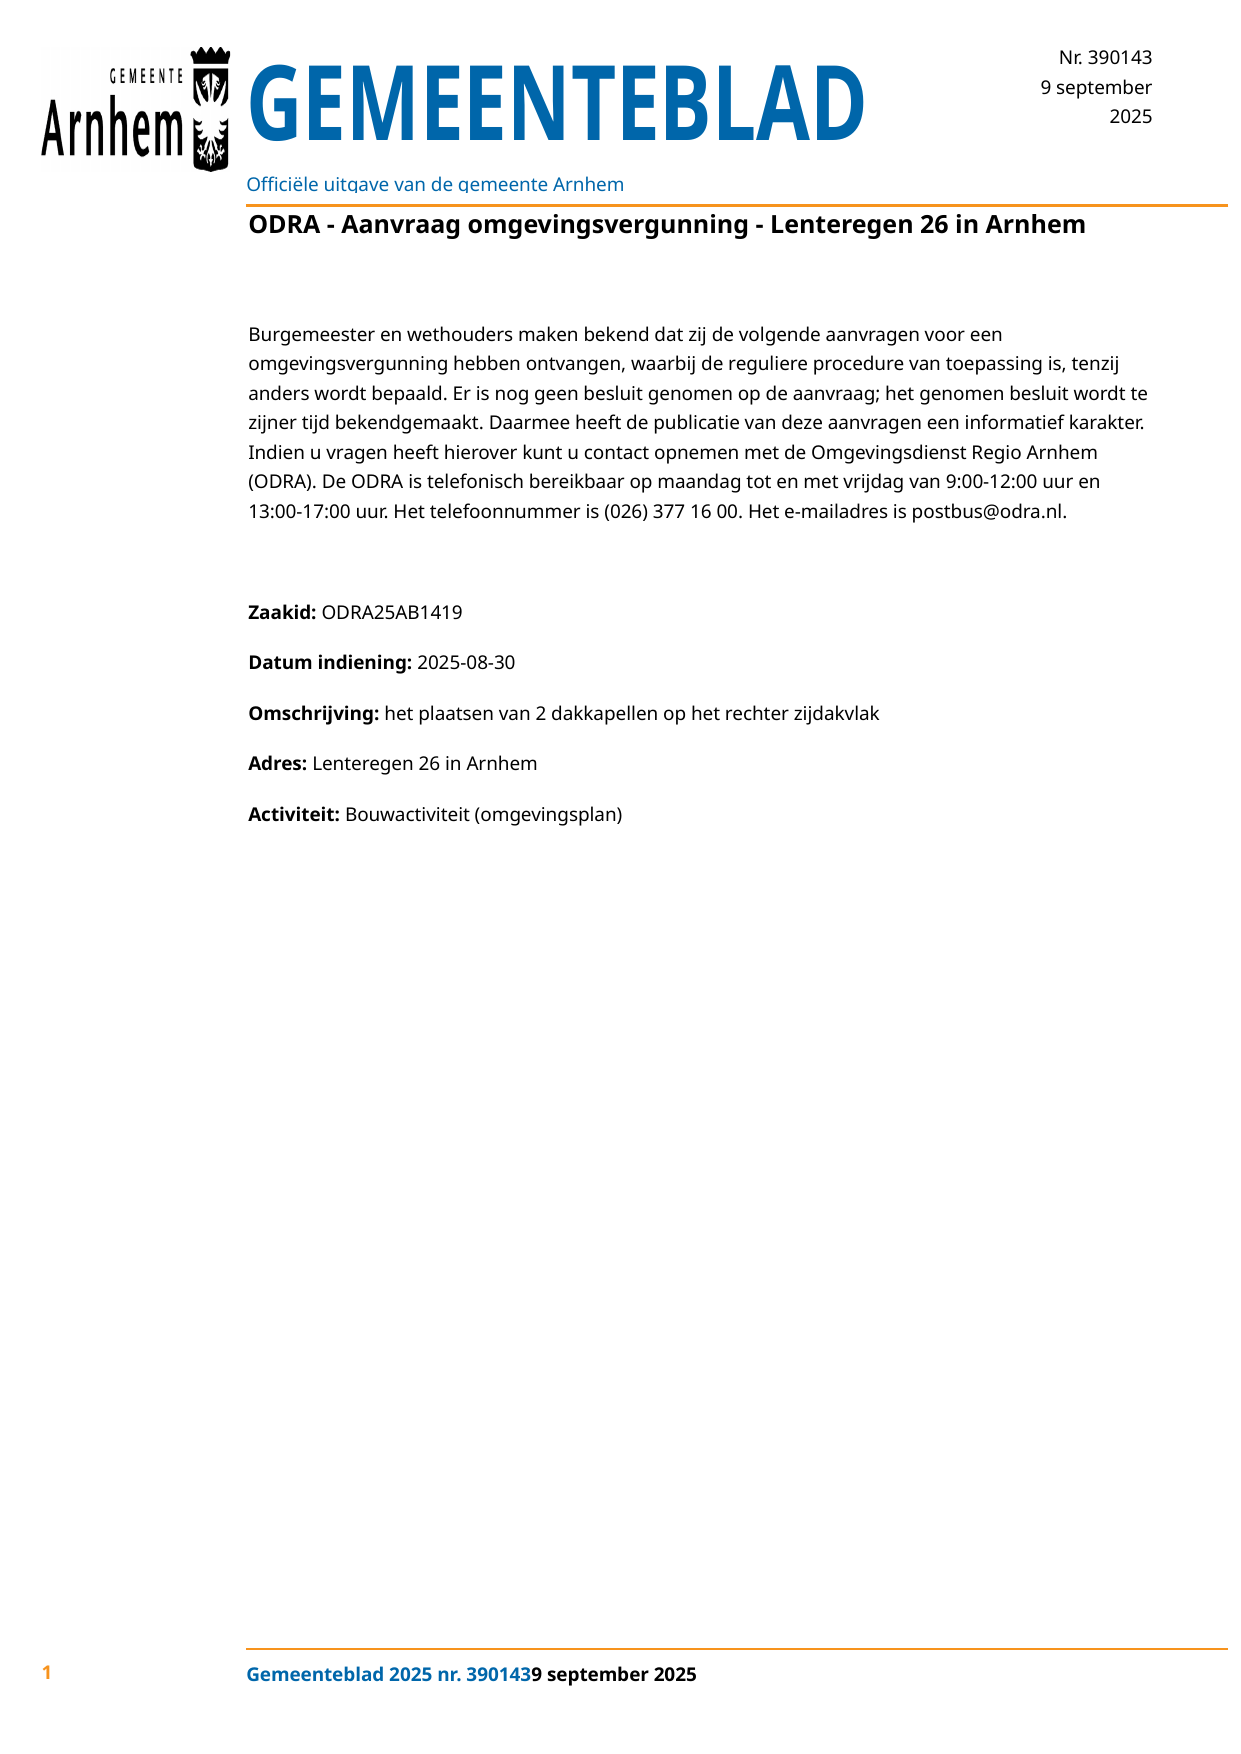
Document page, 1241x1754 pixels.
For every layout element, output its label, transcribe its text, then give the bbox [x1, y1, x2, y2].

text Burgemeester en wethouders maken bekend dat zij de volgende aanvragen voor een omgevingsvergunning hebben ontvangen, waarbij de reguliere procedure van toepassing is, tenzij anders wordt bepaald. Er is nog geen besluit genomen op de aanvraag; het genomen besluit wordt te zijner tijd bekendgemaakt. Daarmee heeft de publicatie van deze aanvragen een informatief karakter. Indien u vragen heeft hierover kunt u contact opnemen met de Omgevingsdienst Regio Arnhem (ODRA). De ODRA is telefonisch bereikbaar op maandag tot en met vrijdag van 9:00-12:00 uur en 13:00-17:00 uur. Het telefoonnummer is (026) 377 16 00. Het e-mailadres is postbus@odra.nl. [248, 321, 1152, 524]
text Zaakid: ODRA25AB1419 [248, 599, 1152, 625]
text Activiteit: Bouwactiviteit (omgevingsplan) [248, 801, 1152, 826]
text ODRA - Aanvraag omgevingsvergunning - Lenteregen 26 in Arnhem [248, 207, 1152, 241]
text Adres: Lenteregen 26 in Arnhem [248, 750, 1152, 776]
text Omschrijving: het plaatsen van 2 dakkapellen op het rechter zijdakvlak [248, 700, 1152, 726]
text Datum indiening: 2025-08-30 [248, 649, 1152, 675]
picture [41, 47, 231, 172]
